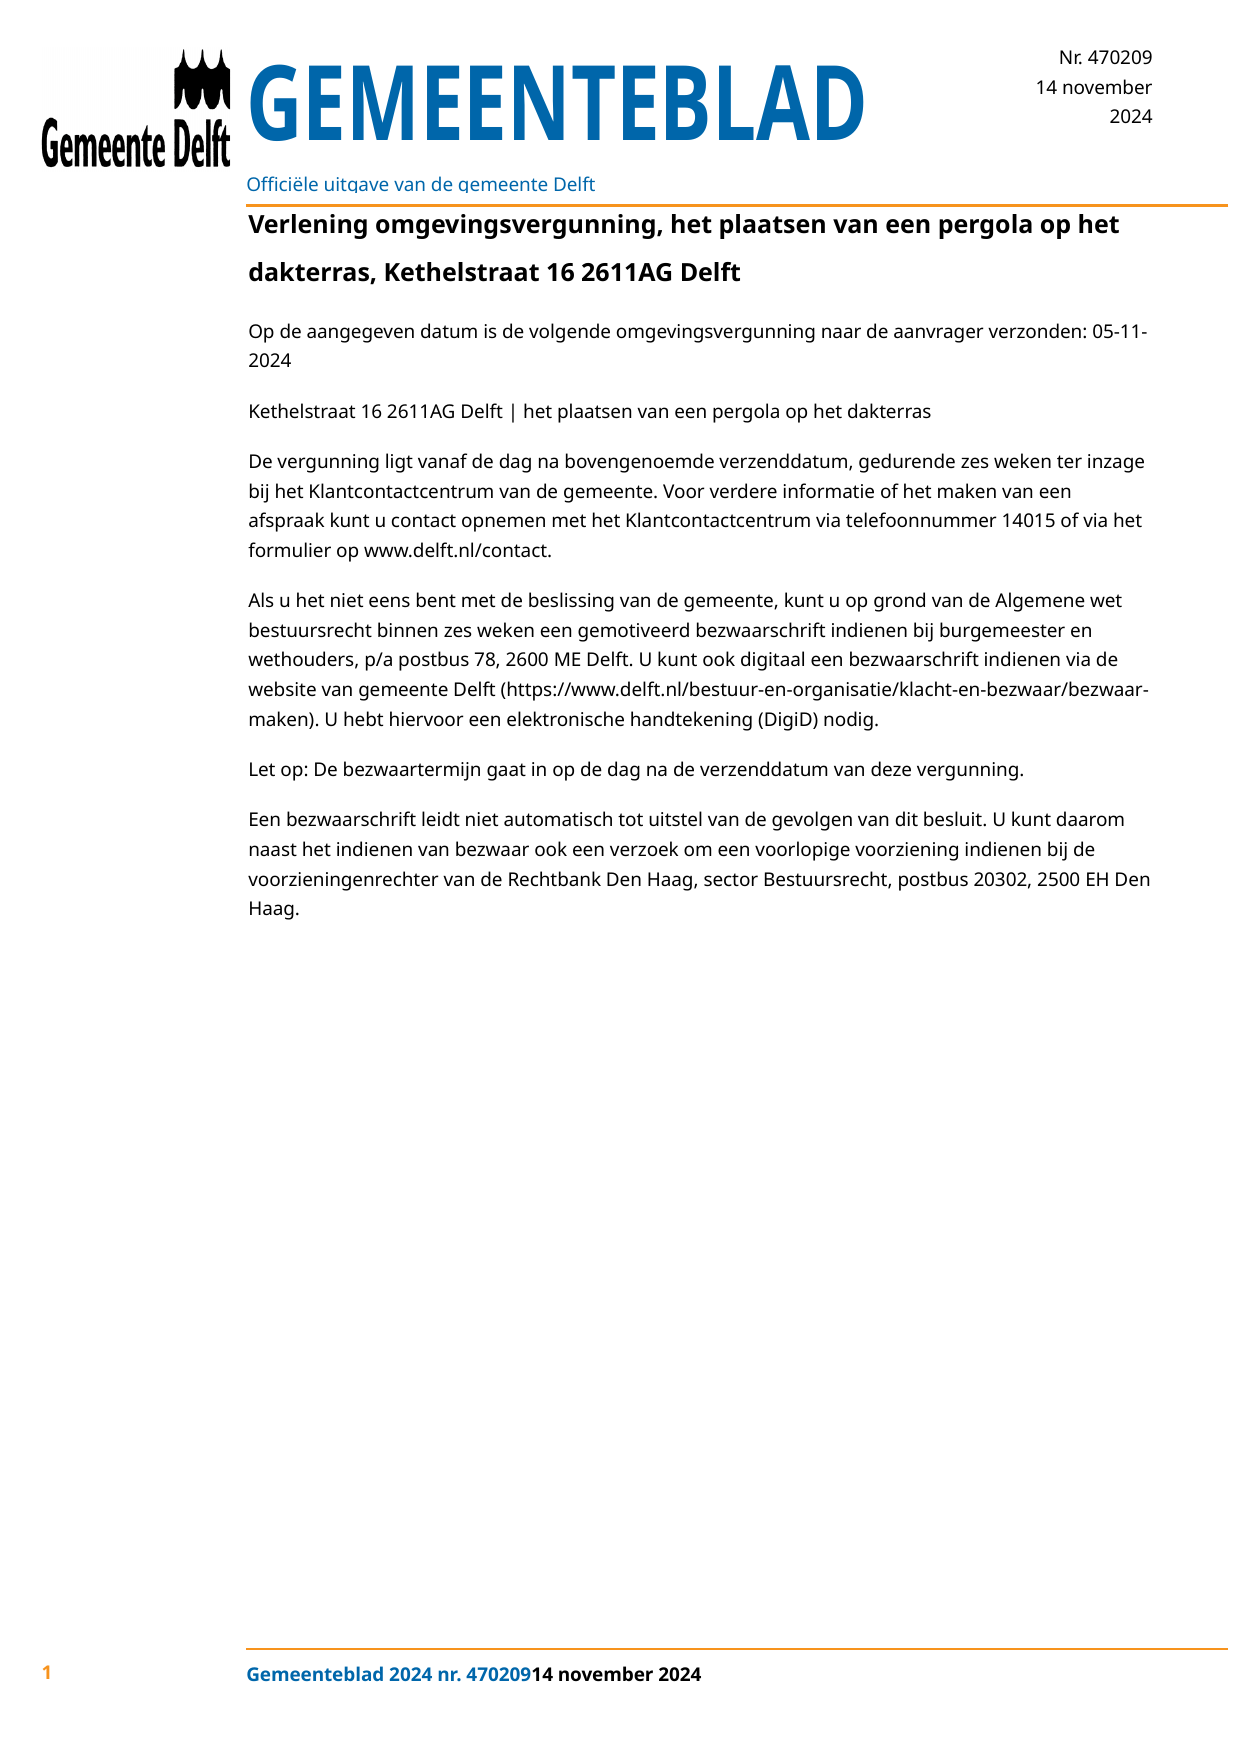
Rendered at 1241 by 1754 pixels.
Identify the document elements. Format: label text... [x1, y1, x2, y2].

text De vergunning ligt vanaf de dag na bovengenoemde verzenddatum, gedurende zes weken ter inzage bij het Klantcontactcentrum van de gemeente. Voor verdere informatie of het maken van een afspraak kunt u contact opnemen met het Klantcontactcentrum via telefoonnummer 14015 of via het formulier op www.delft.nl/contact. [248, 448, 1152, 563]
text Als u het niet eens bent met de beslissing van de gemeente, kunt u op grond van de Algemene wet bestuursrecht binnen zes weken een gemotiveerd bezwaarschrift indienen bij burgemeester en wethouders, p/a postbus 78, 2600 ME Delft. U kunt ook digitaal een bezwaarschrift indienen via de website van gemeente Delft (https://www.delft.nl/bestuur-en-organisatie/klacht-en-bezwaar/bezwaar-maken). U hebt hiervoor een elektronische handtekening (DigiD) nodig. [248, 587, 1152, 732]
text Op de aangegeven datum is de volgende omgevingsvergunning naar de aanvrager verzonden: 05-11-2024 [248, 318, 1152, 373]
text Kethelstraat 16 2611AG Delft | het plaatsen van een pergola op het dakterras [248, 398, 1152, 424]
text Verlening omgevingsvergunning, het plaatsen van een pergola op het dakterras, Kethelstraat 16 2611AG Delft [248, 207, 1152, 288]
picture [41, 47, 231, 172]
text Let op: De bezwaartermijn gaat in op de dag na de verzenddatum van deze vergunning. [248, 756, 1152, 782]
text Een bezwaarschrift leidt niet automatisch tot uitstel van de gevolgen van dit besluit. U kunt daarom naast het indienen van bezwaar ook een verzoek om een voorlopige voorziening indienen bij de voorzieningenrechter van de Rechtbank Den Haag, sector Bestuursrecht, postbus 20302, 2500 EH Den Haag. [248, 807, 1152, 921]
